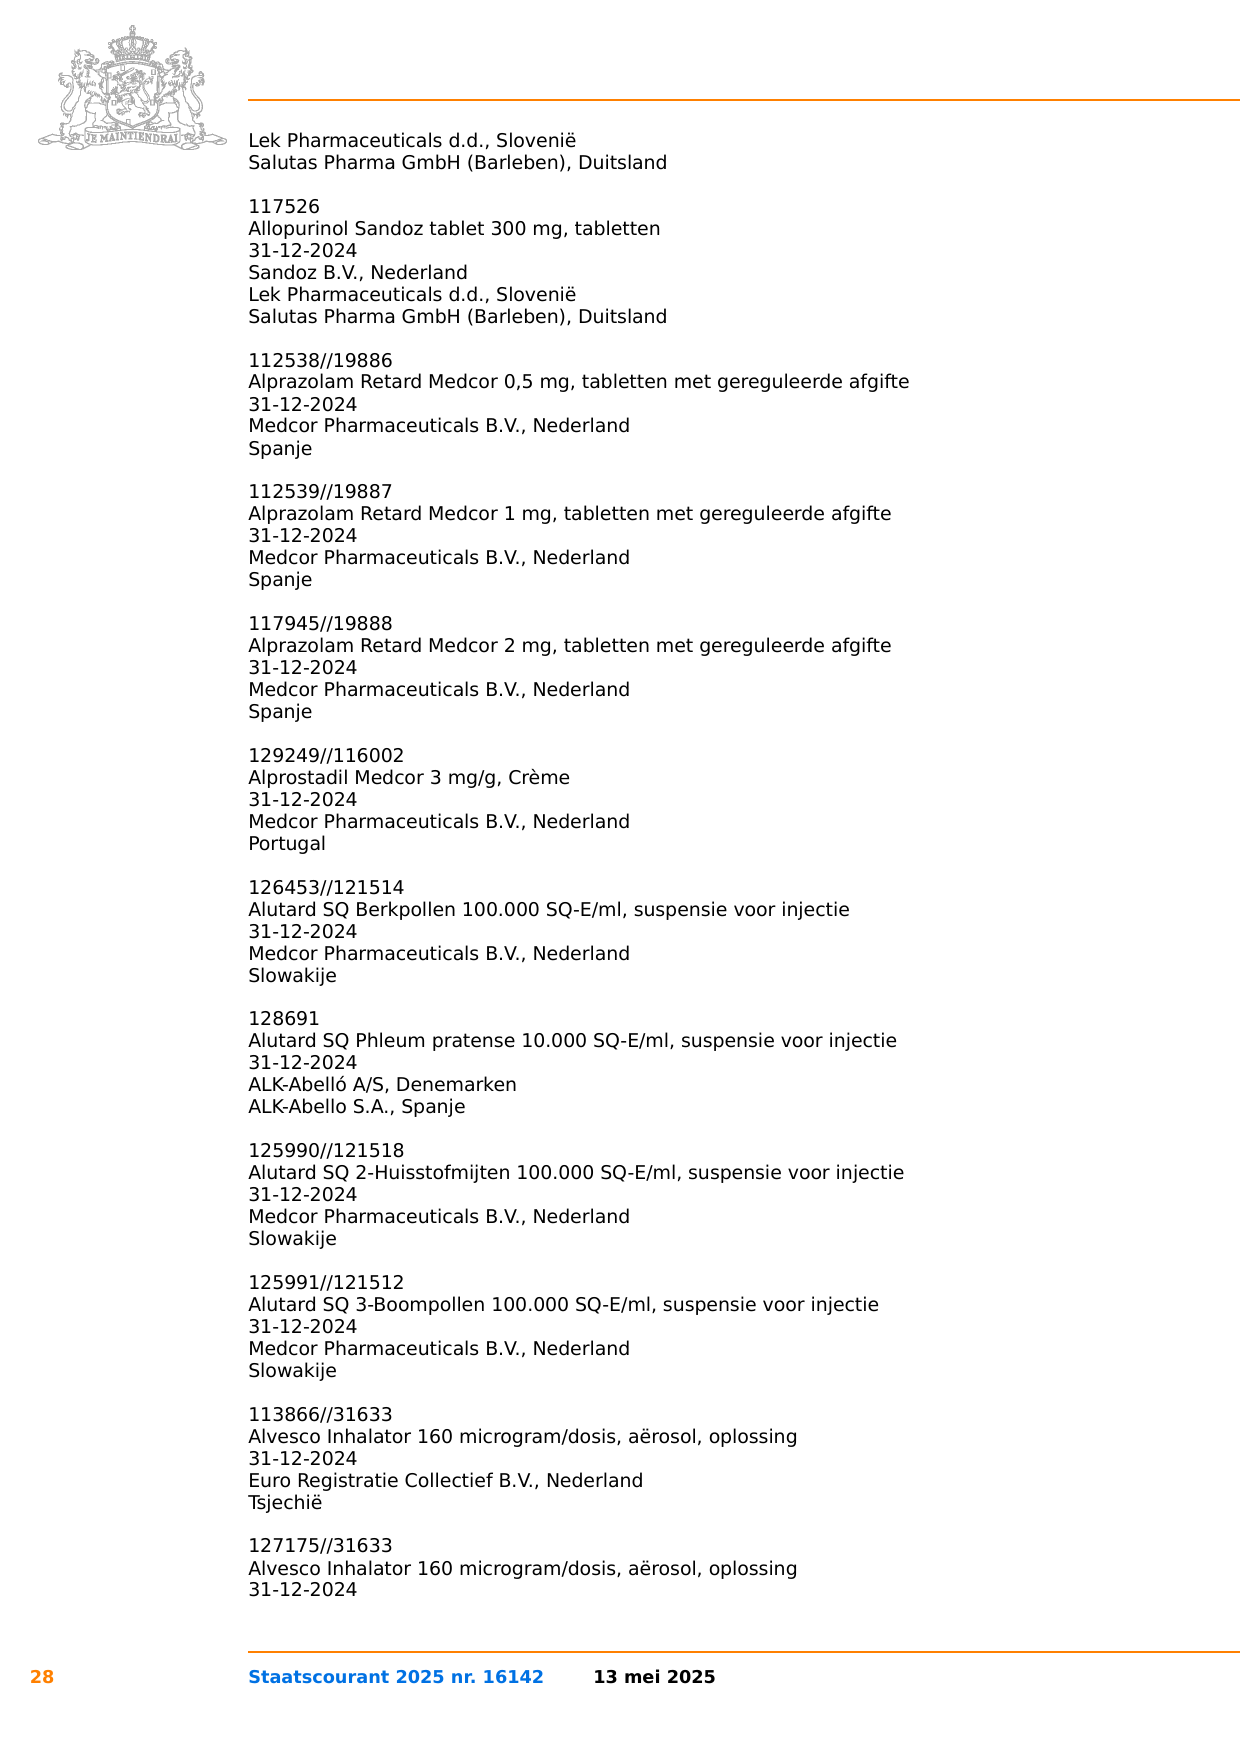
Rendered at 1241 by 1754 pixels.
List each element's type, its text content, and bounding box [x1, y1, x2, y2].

text ALK-Abelló A/S, Denemarken [248, 1074, 1163, 1096]
text 129249//116002 [248, 745, 1163, 767]
text Medcor Pharmaceuticals B.V., Nederland [248, 1206, 1163, 1228]
text 113866//31633 [248, 1404, 1163, 1426]
text Slowakije [248, 1228, 1163, 1250]
text Lek Pharmaceuticals d.d., Slovenië [248, 130, 1163, 152]
text Alprazolam Retard Medcor 2 mg, tabletten met gereguleerde afgifte [248, 635, 1163, 657]
text Medcor Pharmaceuticals B.V., Nederland [248, 547, 1163, 569]
text Alprazolam Retard Medcor 1 mg, tabletten met gereguleerde afgifte [248, 503, 1163, 525]
text Alutard SQ 3-Boompollen 100.000 SQ-E/ml, suspensie voor injectie [248, 1294, 1163, 1316]
text 112539//19887 [248, 481, 1163, 503]
text Spanje [248, 437, 1163, 459]
text Slowakije [248, 964, 1163, 986]
text 127175//31633 [248, 1535, 1163, 1557]
text 31-12-2024 [248, 921, 1163, 942]
text 128691 [248, 1008, 1163, 1030]
text 117945//19888 [248, 613, 1163, 635]
text 31-12-2024 [248, 1579, 1163, 1601]
text Alutard SQ 2-Huisstofmijten 100.000 SQ-E/ml, suspensie voor injectie [248, 1162, 1163, 1184]
text Alutard SQ Berkpollen 100.000 SQ-E/ml, suspensie voor injectie [248, 898, 1163, 921]
text Euro Registratie Collectief B.V., Nederland [248, 1469, 1163, 1492]
text Allopurinol Sandoz tablet 300 mg, tabletten [248, 218, 1163, 240]
text Slowakije [248, 1360, 1163, 1382]
text Medcor Pharmaceuticals B.V., Nederland [248, 679, 1163, 701]
text 125991//121512 [248, 1272, 1163, 1294]
text Alvesco Inhalator 160 microgram/dosis, aërosol, oplossing [248, 1557, 1163, 1579]
text Lek Pharmaceuticals d.d., Slovenië [248, 284, 1163, 306]
text 117526 [248, 196, 1163, 218]
text Medcor Pharmaceuticals B.V., Nederland [248, 415, 1163, 437]
text Tsjechië [248, 1492, 1163, 1513]
text Portugal [248, 833, 1163, 855]
text Alutard SQ Phleum pratense 10.000 SQ-E/ml, suspensie voor injectie [248, 1030, 1163, 1052]
text 31-12-2024 [248, 789, 1163, 811]
text ALK-Abello S.A., Spanje [248, 1096, 1163, 1118]
text Spanje [248, 569, 1163, 591]
text 125990//121518 [248, 1140, 1163, 1162]
text Medcor Pharmaceuticals B.V., Nederland [248, 1338, 1163, 1360]
text 31-12-2024 [248, 1052, 1163, 1074]
text Medcor Pharmaceuticals B.V., Nederland [248, 811, 1163, 833]
text Spanje [248, 701, 1163, 723]
text 31-12-2024 [248, 1448, 1163, 1469]
text 31-12-2024 [248, 1316, 1163, 1338]
text 31-12-2024 [248, 240, 1163, 262]
text 31-12-2024 [248, 657, 1163, 679]
text Salutas Pharma GmbH (Barleben), Duitsland [248, 152, 1163, 174]
picture [38, 25, 227, 150]
text 31-12-2024 [248, 393, 1163, 415]
text 126453//121514 [248, 877, 1163, 898]
text 31-12-2024 [248, 1184, 1163, 1206]
text Alprazolam Retard Medcor 0,5 mg, tabletten met gereguleerde afgifte [248, 371, 1163, 393]
text Salutas Pharma GmbH (Barleben), Duitsland [248, 306, 1163, 328]
text Medcor Pharmaceuticals B.V., Nederland [248, 942, 1163, 964]
text Alvesco Inhalator 160 microgram/dosis, aërosol, oplossing [248, 1426, 1163, 1448]
text Alprostadil Medcor 3 mg/g, Crème [248, 767, 1163, 789]
text 31-12-2024 [248, 525, 1163, 547]
text Sandoz B.V., Nederland [248, 262, 1163, 284]
text 112538//19886 [248, 349, 1163, 371]
